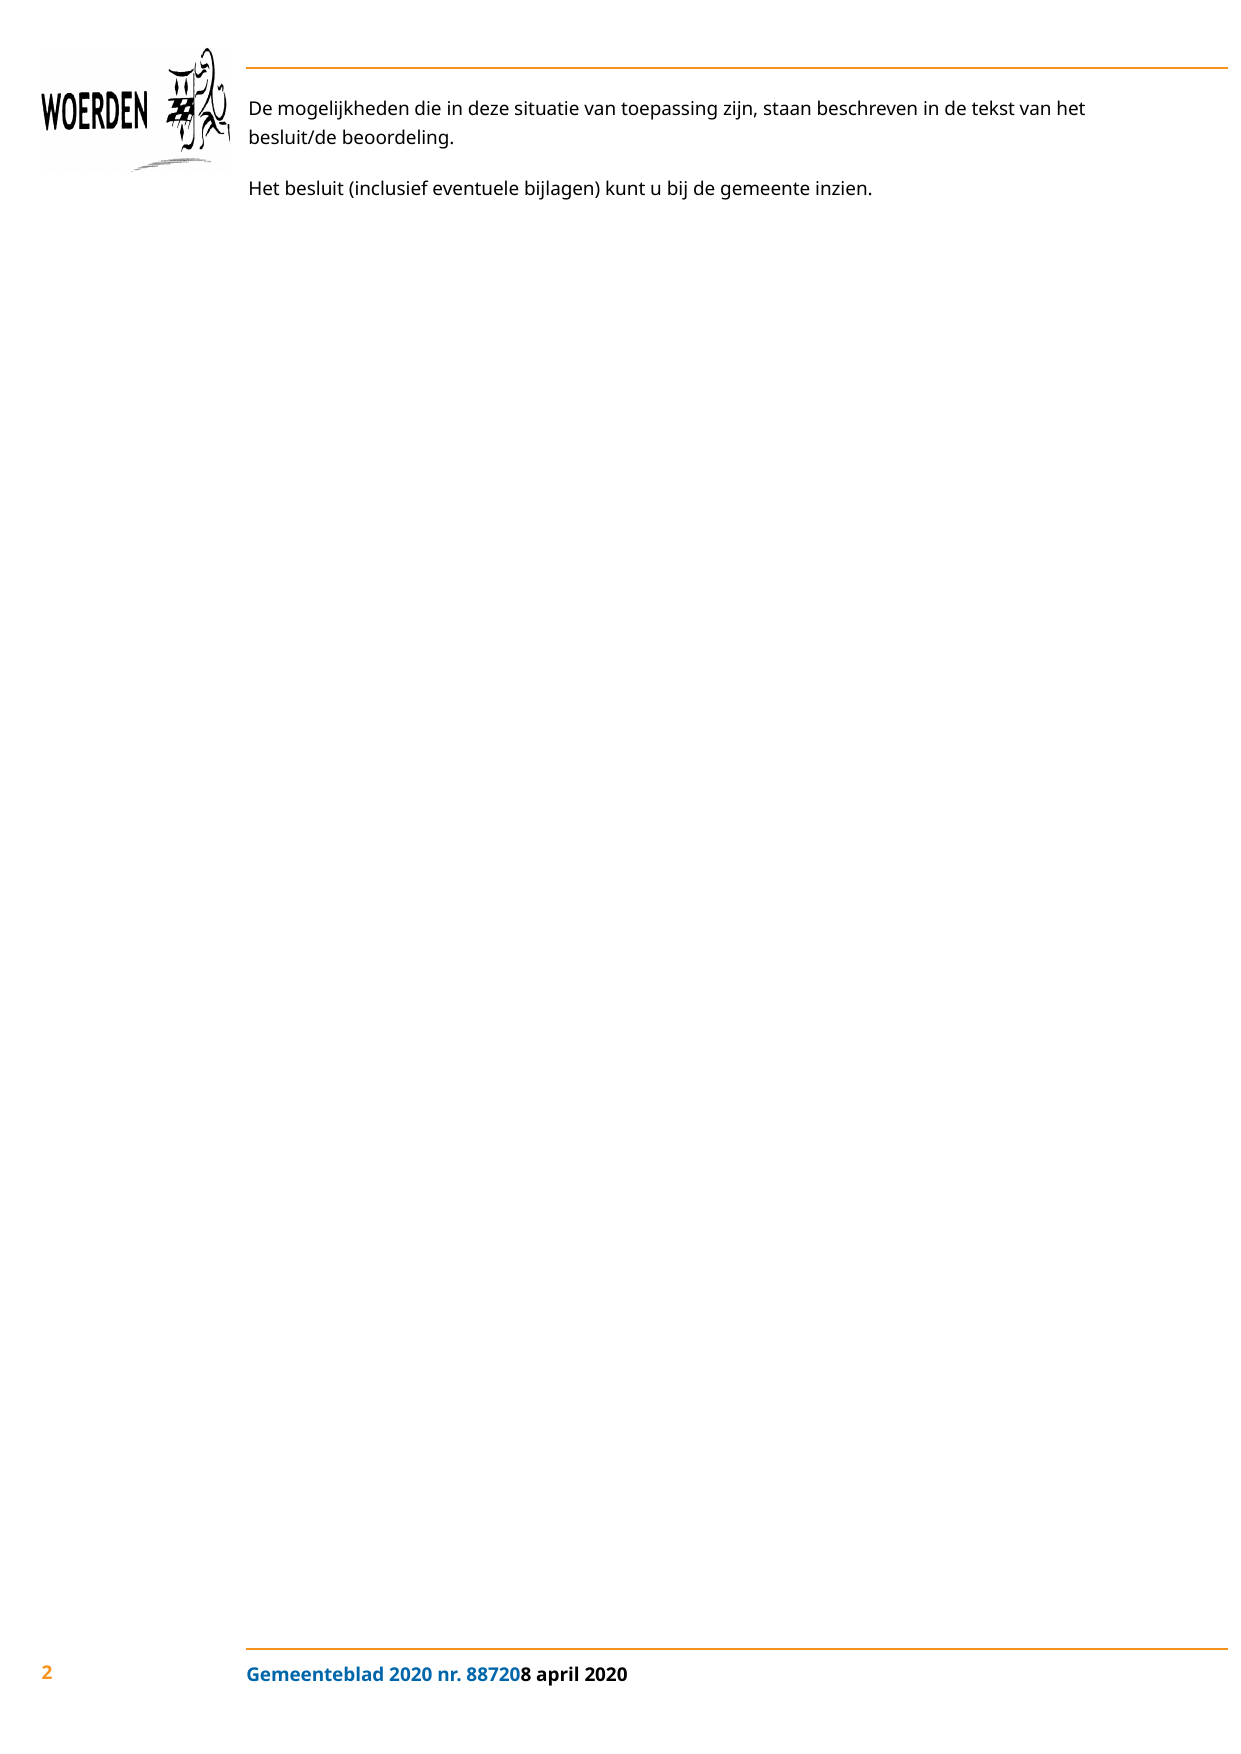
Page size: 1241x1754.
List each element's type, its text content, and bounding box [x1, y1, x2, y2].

text De mogelijkheden die in deze situatie van toepassing zijn, staan beschreven in de tekst van het besluit/de beoordeling. [248, 95, 1152, 150]
text Het besluit (inclusief eventuele bijlagen) kunt u bij de gemeente inzien. [248, 175, 1152, 201]
picture [41, 47, 231, 172]
